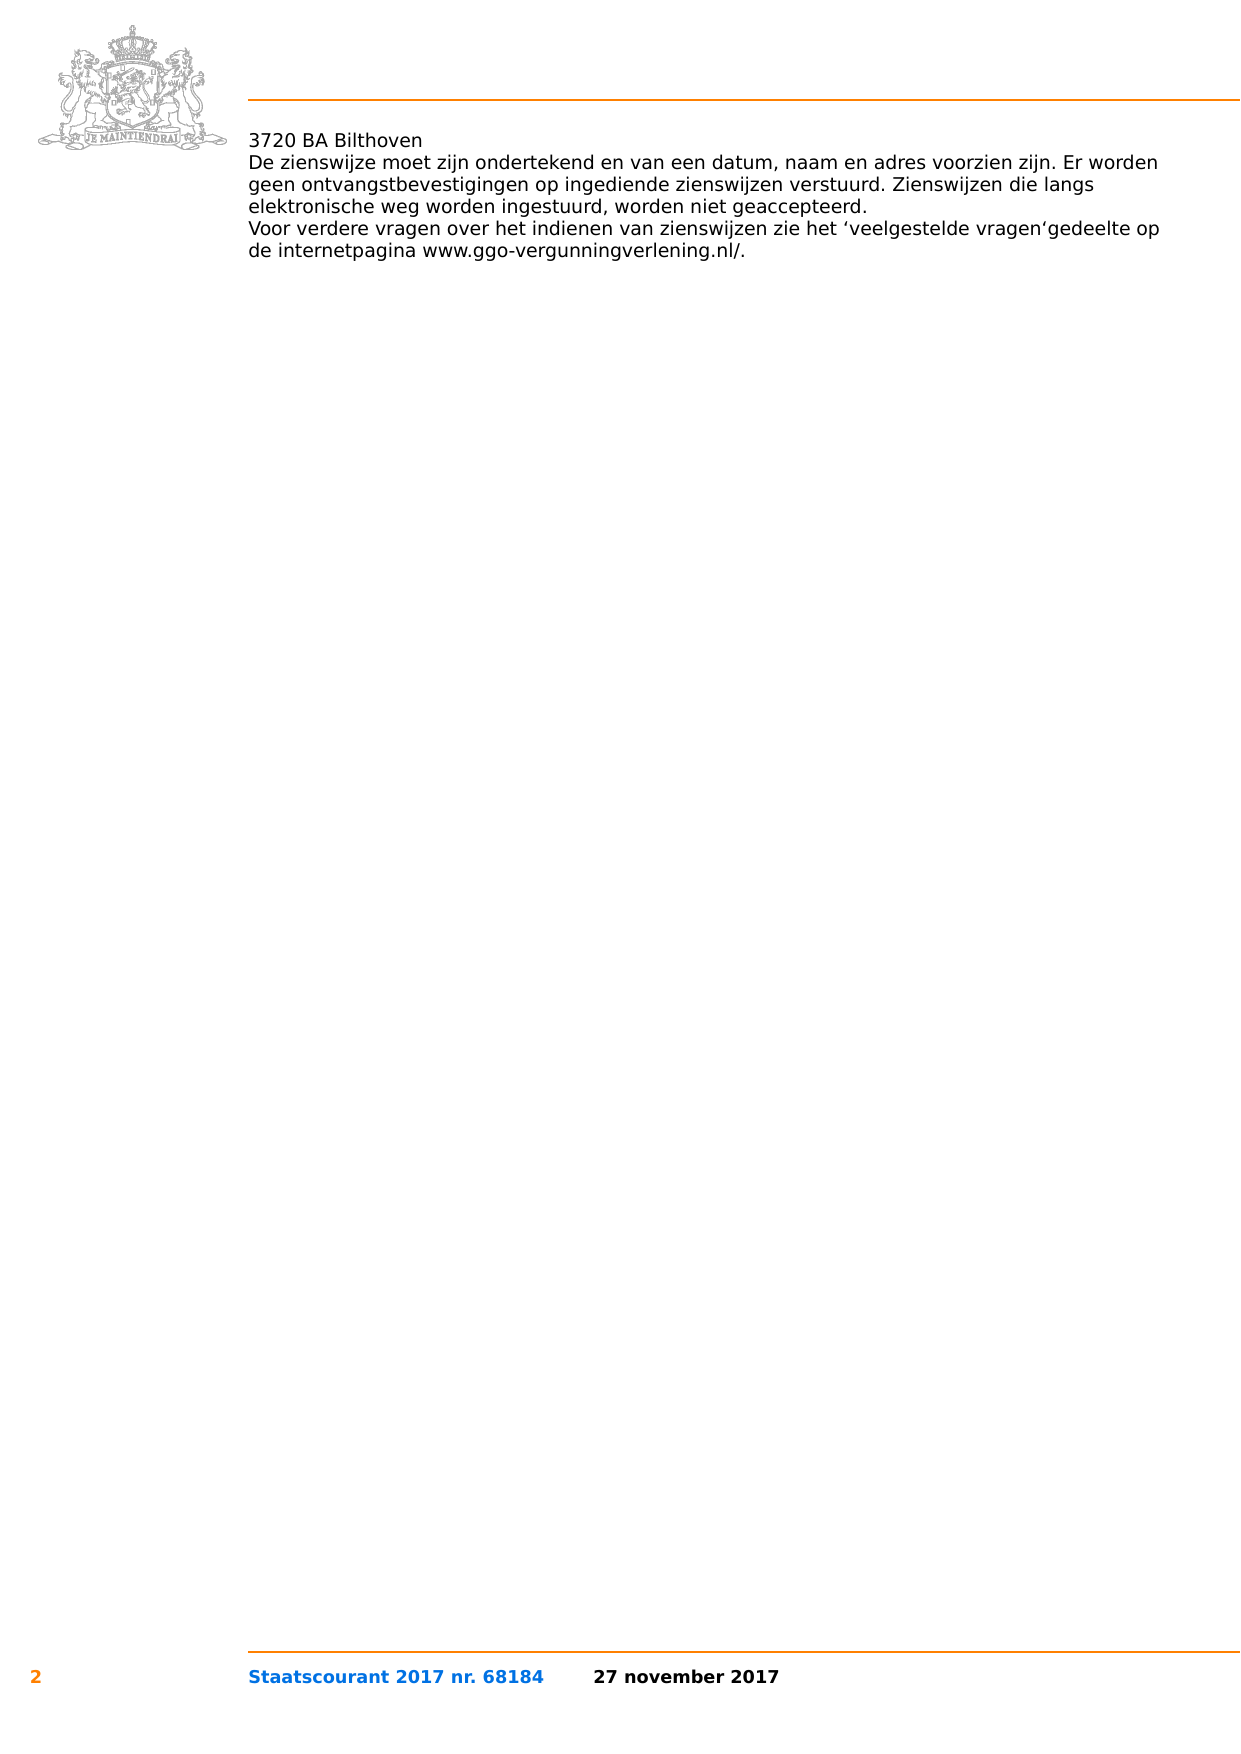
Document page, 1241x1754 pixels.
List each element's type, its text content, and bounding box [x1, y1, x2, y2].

picture [38, 25, 227, 150]
text Voor verdere vragen over het indienen van zienswijzen zie het ‘veelgestelde vragen‘gedeelte op de internetpagina www.ggo-vergunningverlening.nl/. [248, 218, 1163, 262]
text De zienswijze moet zijn ondertekend en van een datum, naam en adres voorzien zijn. Er worden geen ontvangstbevestigingen op ingediende zienswijzen verstuurd. Zienswijzen die langs elektronische weg worden ingestuurd, worden niet geaccepteerd. [248, 152, 1163, 218]
text 3720 BA Bilthoven [248, 130, 1163, 152]
